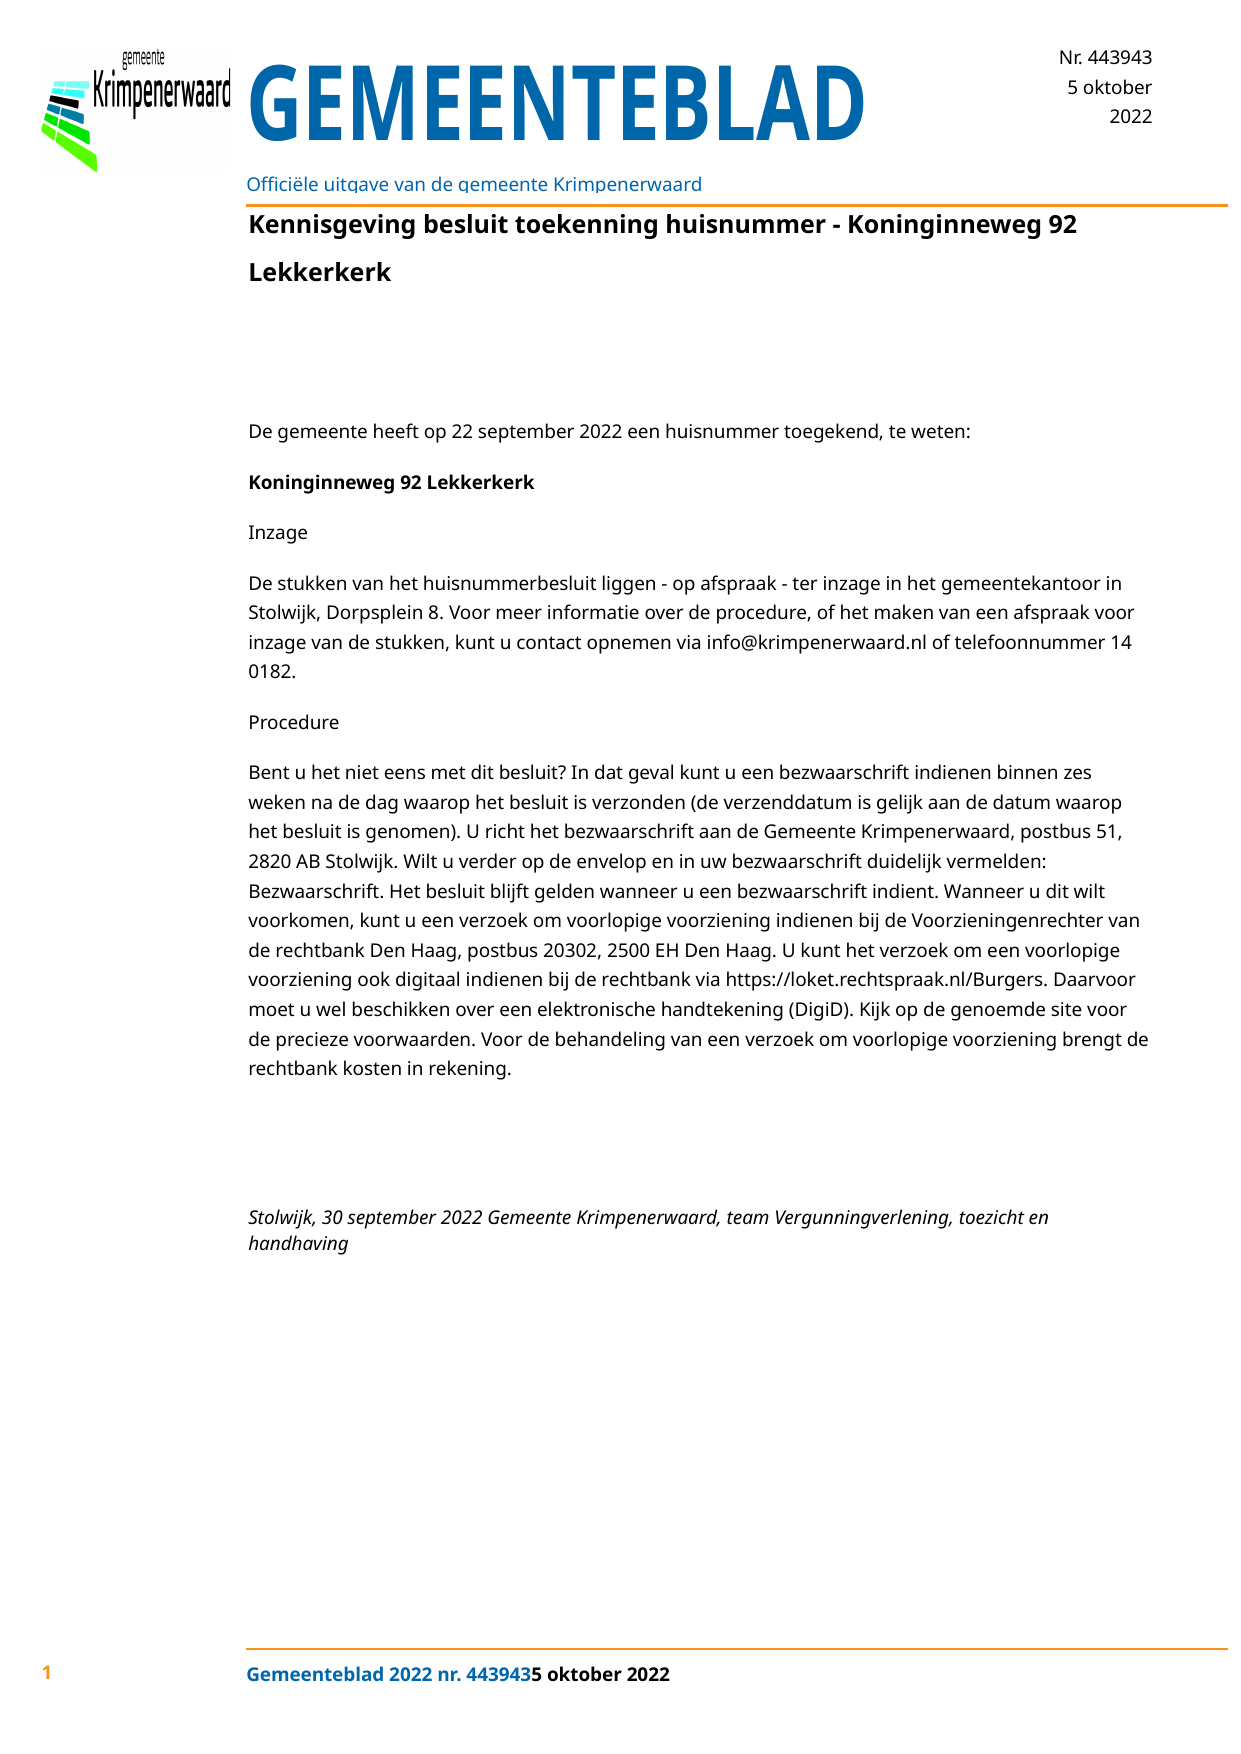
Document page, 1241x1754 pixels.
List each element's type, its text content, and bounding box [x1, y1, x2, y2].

text Procedure [248, 709, 1152, 735]
text De stukken van het huisnummerbesluit liggen - op afspraak - ter inzage in het gemeentekantoor in Stolwijk, Dorpsplein 8. Voor meer informatie over de procedure, of het maken van een afspraak voor inzage van de stukken, kunt u contact opnemen via info@krimpenerwaard.nl of telefoonnummer 14 0182. [248, 570, 1152, 684]
text Inzage [248, 519, 1152, 545]
picture [41, 47, 231, 172]
text Koninginneweg 92 Lekkerkerk [248, 469, 1152, 495]
text Stolwijk, 30 september 2022 Gemeente Krimpenerwaard, team Vergunningverlening, toezicht en handhaving [248, 1204, 1152, 1256]
text Bent u het niet eens met dit besluit? In dat geval kunt u een bezwaarschrift indienen binnen zes weken na de dag waarop het besluit is verzonden (de verzenddatum is gelijk aan de datum waarop het besluit is genomen). U richt het bezwaarschrift aan de Gemeente Krimpenerwaard, postbus 51, 2820 AB Stolwijk. Wilt u verder op de envelop en in uw bezwaarschrift duidelijk vermelden: Bezwaarschrift. Het besluit blijft gelden wanneer u een bezwaarschrift indient. Wanneer u dit wilt voorkomen, kunt u een verzoek om voorlopige voorziening indienen bij de Voorzieningenrechter van de rechtbank Den Haag, postbus 20302, 2500 EH Den Haag. U kunt het verzoek om een voorlopige voorziening ook digitaal indienen bij de rechtbank via https://loket.rechtspraak.nl/Burgers. Daarvoor moet u wel beschikken over een elektronische handtekening (DigiD). Kijk op de genoemde site voor de precieze voorwaarden. Voor de behandeling van een verzoek om voorlopige voorziening brengt de rechtbank kosten in rekening. [248, 759, 1152, 1081]
text Kennisgeving besluit toekenning huisnummer - Koninginneweg 92 Lekkerkerk [248, 207, 1152, 288]
text De gemeente heeft op 22 september 2022 een huisnummer toegekend, te weten: [248, 419, 1152, 444]
